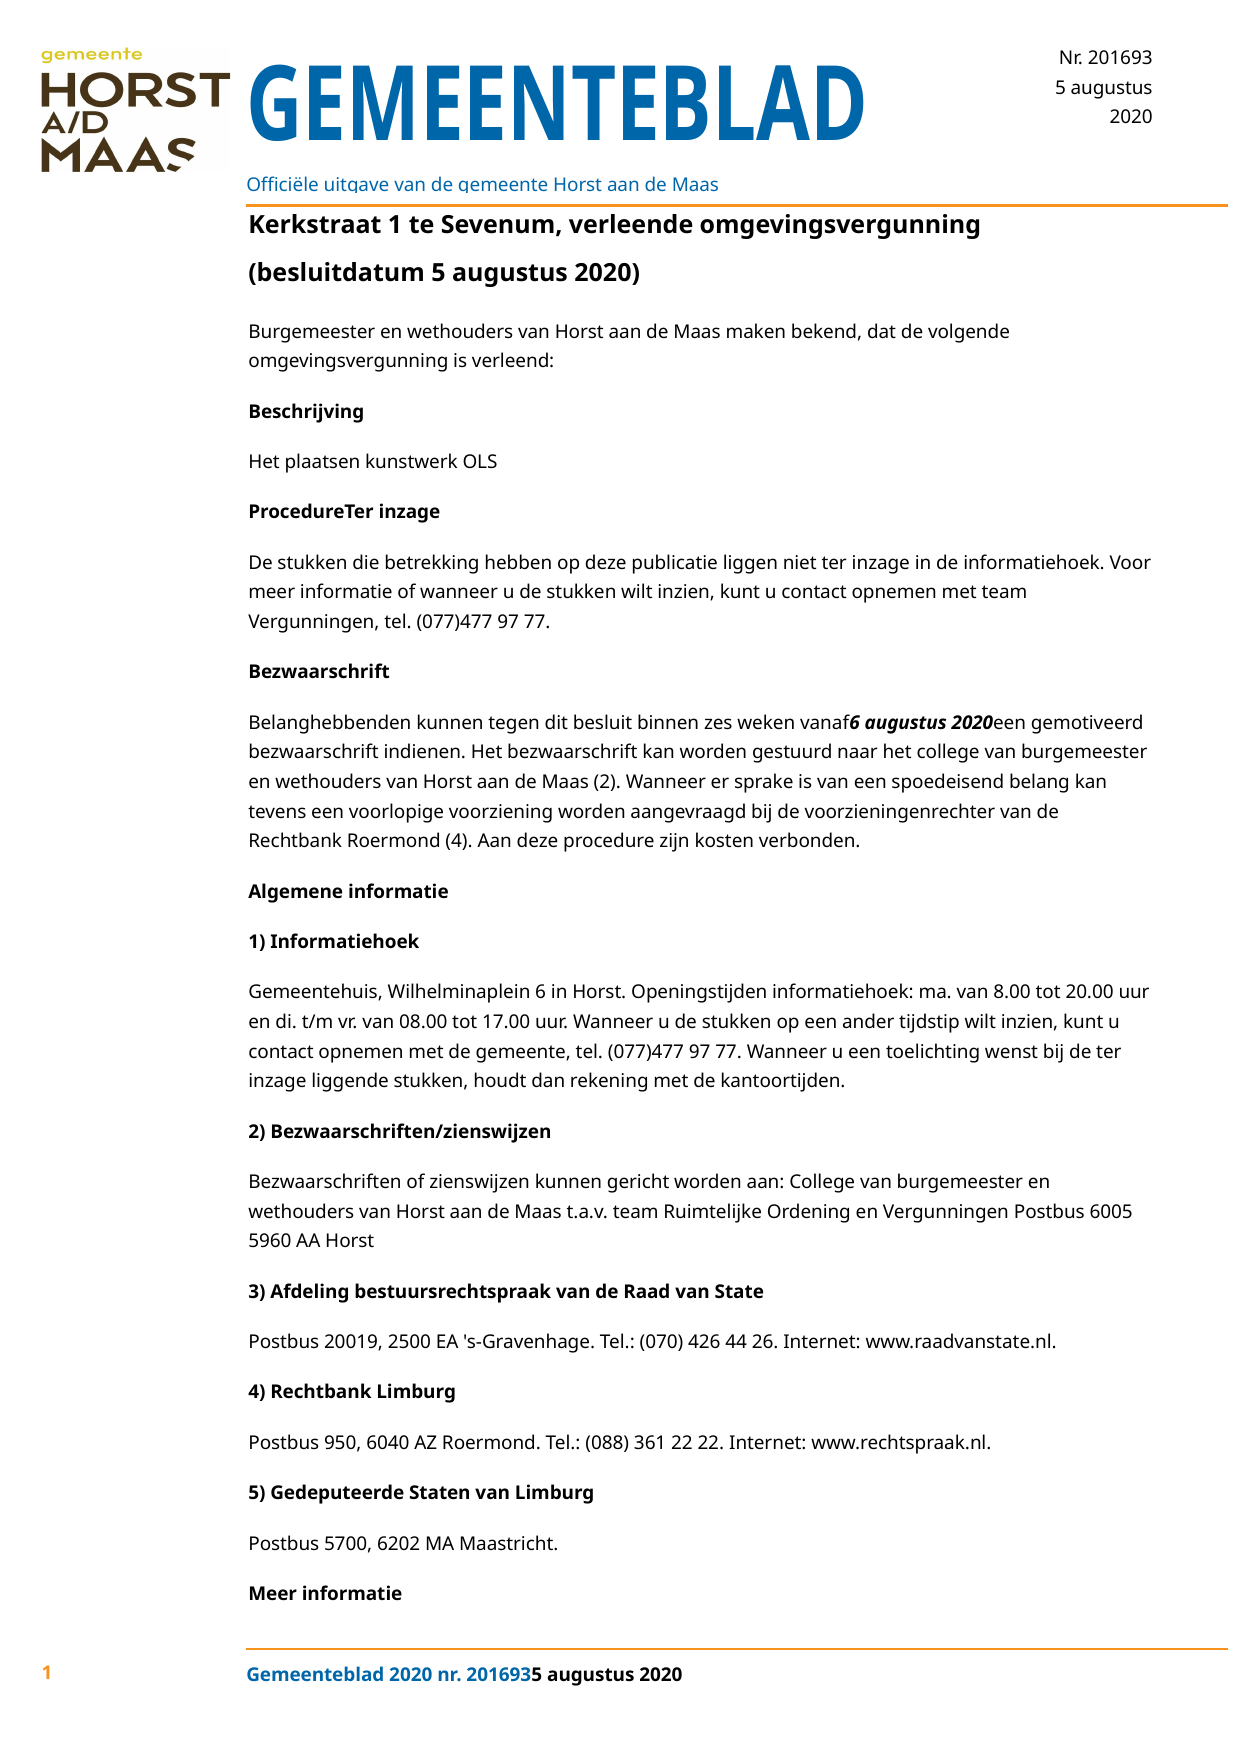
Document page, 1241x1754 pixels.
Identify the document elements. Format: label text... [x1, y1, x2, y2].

text Meer informatie [248, 1580, 1152, 1606]
text Kerkstraat 1 te Sevenum, verleende omgevingsvergunning (besluitdatum 5 augustus 2020) [248, 207, 1152, 288]
text 5) Gedeputeerde Staten van Limburg [248, 1479, 1152, 1505]
text 1) Informatiehoek [248, 928, 1152, 954]
text Het plaatsen kunstwerk OLS [248, 448, 1152, 474]
text Bezwaarschrift [248, 659, 1152, 684]
text Beschrijving [248, 398, 1152, 424]
text 2) Bezwaarschriften/zienswijzen [248, 1118, 1152, 1144]
picture [41, 47, 231, 172]
text De stukken die betrekking hebben op deze publicatie liggen niet ter inzage in de informatiehoek. Voor meer informatie of wanneer u de stukken wilt inzien, kunt u contact opnemen met team Vergunningen, tel. (077)477 97 77. [248, 549, 1152, 634]
text 4) Rechtbank Limburg [248, 1379, 1152, 1404]
text Bezwaarschriften of zienswijzen kunnen gericht worden aan: College van burgemeester en wethouders van Horst aan de Maas t.a.v. team Ruimtelijke Ordening en Vergunningen Postbus 6005 5960 AA Horst [248, 1168, 1152, 1253]
text Burgemeester en wethouders van Horst aan de Maas maken bekend, dat de volgende omgevingsvergunning is verleend: [248, 318, 1152, 373]
text ProcedureTer inzage [248, 499, 1152, 524]
text Postbus 5700, 6202 MA Maastricht. [248, 1530, 1152, 1556]
text Postbus 950, 6040 AZ Roermond. Tel.: (088) 361 22 22. Internet: www.rechtspraak.nl. [248, 1429, 1152, 1455]
text Postbus 20019, 2500 EA 's-Gravenhage. Tel.: (070) 426 44 26. Internet: www.raadvanstate.nl. [248, 1328, 1152, 1354]
text Algemene informatie [248, 878, 1152, 904]
text Gemeentehuis, Wilhelminaplein 6 in Horst. Openingstijden informatiehoek: ma. van 8.00 tot 20.00 uur en di. t/m vr. van 08.00 tot 17.00 uur. Wanneer u de stukken op een ander tijdstip wilt inzien, kunt u contact opnemen met de gemeente, tel. (077)477 97 77. Wanneer u een toelichting wenst bij de ter inzage liggende stukken, houdt dan rekening met de kantoortijden. [248, 979, 1152, 1093]
text Belanghebbenden kunnen tegen dit besluit binnen zes weken vanaf6 augustus 2020een gemotiveerd bezwaarschrift indienen. Het bezwaarschrift kan worden gestuurd naar het college van burgemeester en wethouders van Horst aan de Maas (2). Wanneer er sprake is van een spoedeisend belang kan tevens een voorlopige voorziening worden aangevraagd bij de voorzieningenrechter van de Rechtbank Roermond (4). Aan deze procedure zijn kosten verbonden. [248, 709, 1152, 853]
text 3) Afdeling bestuursrechtspraak van de Raad van State [248, 1278, 1152, 1304]
